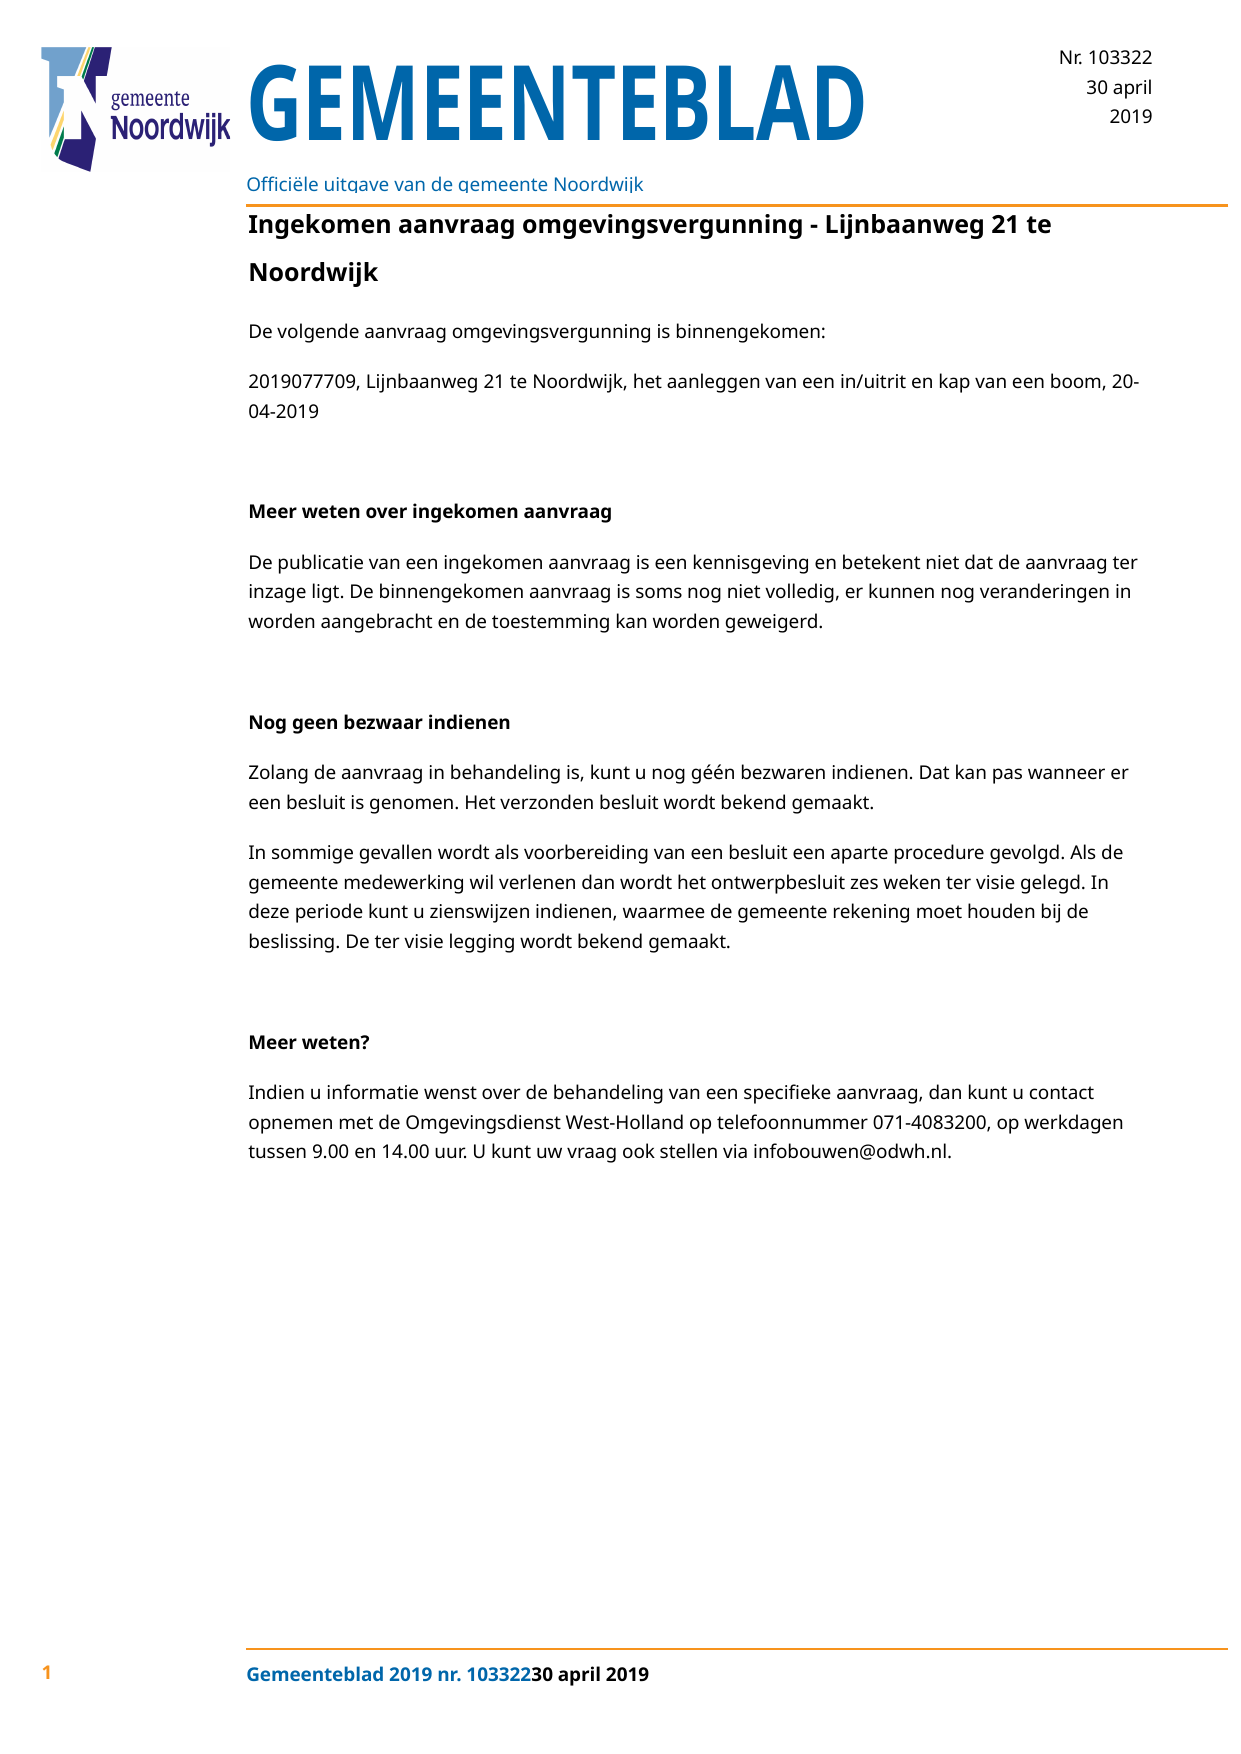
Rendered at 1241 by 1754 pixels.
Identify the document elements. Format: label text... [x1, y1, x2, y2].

text In sommige gevallen wordt als voorbereiding van een besluit een aparte procedure gevolgd. Als de gemeente medewerking wil verlenen dan wordt het ontwerpbesluit zes weken ter visie gelegd. In deze periode kunt u zienswijzen indienen, waarmee de gemeente rekening moet houden bij de beslissing. De ter visie legging wordt bekend gemaakt. [248, 839, 1152, 954]
text Zolang de aanvraag in behandeling is, kunt u nog géén bezwaren indienen. Dat kan pas wanneer er een besluit is genomen. Het verzonden besluit wordt bekend gemaakt. [248, 759, 1152, 815]
picture [41, 47, 231, 172]
text 2019077709, Lijnbaanweg 21 te Noordwijk, het aanleggen van een in/uitrit en kap van een boom, 20-04-2019 [248, 368, 1152, 424]
text Meer weten over ingekomen aanvraag [248, 499, 1152, 524]
text De volgende aanvraag omgevingsvergunning is binnengekomen: [248, 318, 1152, 344]
text De publicatie van een ingekomen aanvraag is een kennisgeving en betekent niet dat de aanvraag ter inzage ligt. De binnengekomen aanvraag is soms nog niet volledig, er kunnen nog veranderingen in worden aangebracht en de toestemming kan worden geweigerd. [248, 549, 1152, 634]
text Meer weten? [248, 1029, 1152, 1055]
text Ingekomen aanvraag omgevingsvergunning - Lijnbaanweg 21 te Noordwijk [248, 207, 1152, 288]
text Indien u informatie wenst over de behandeling van een specifieke aanvraag, dan kunt u contact opnemen met de Omgevingsdienst West-Holland op telefoonnummer 071-4083200, op werkdagen tussen 9.00 en 14.00 uur. U kunt uw vraag ook stellen via infobouwen@odwh.nl. [248, 1079, 1152, 1164]
text Nog geen bezwaar indienen [248, 709, 1152, 735]
